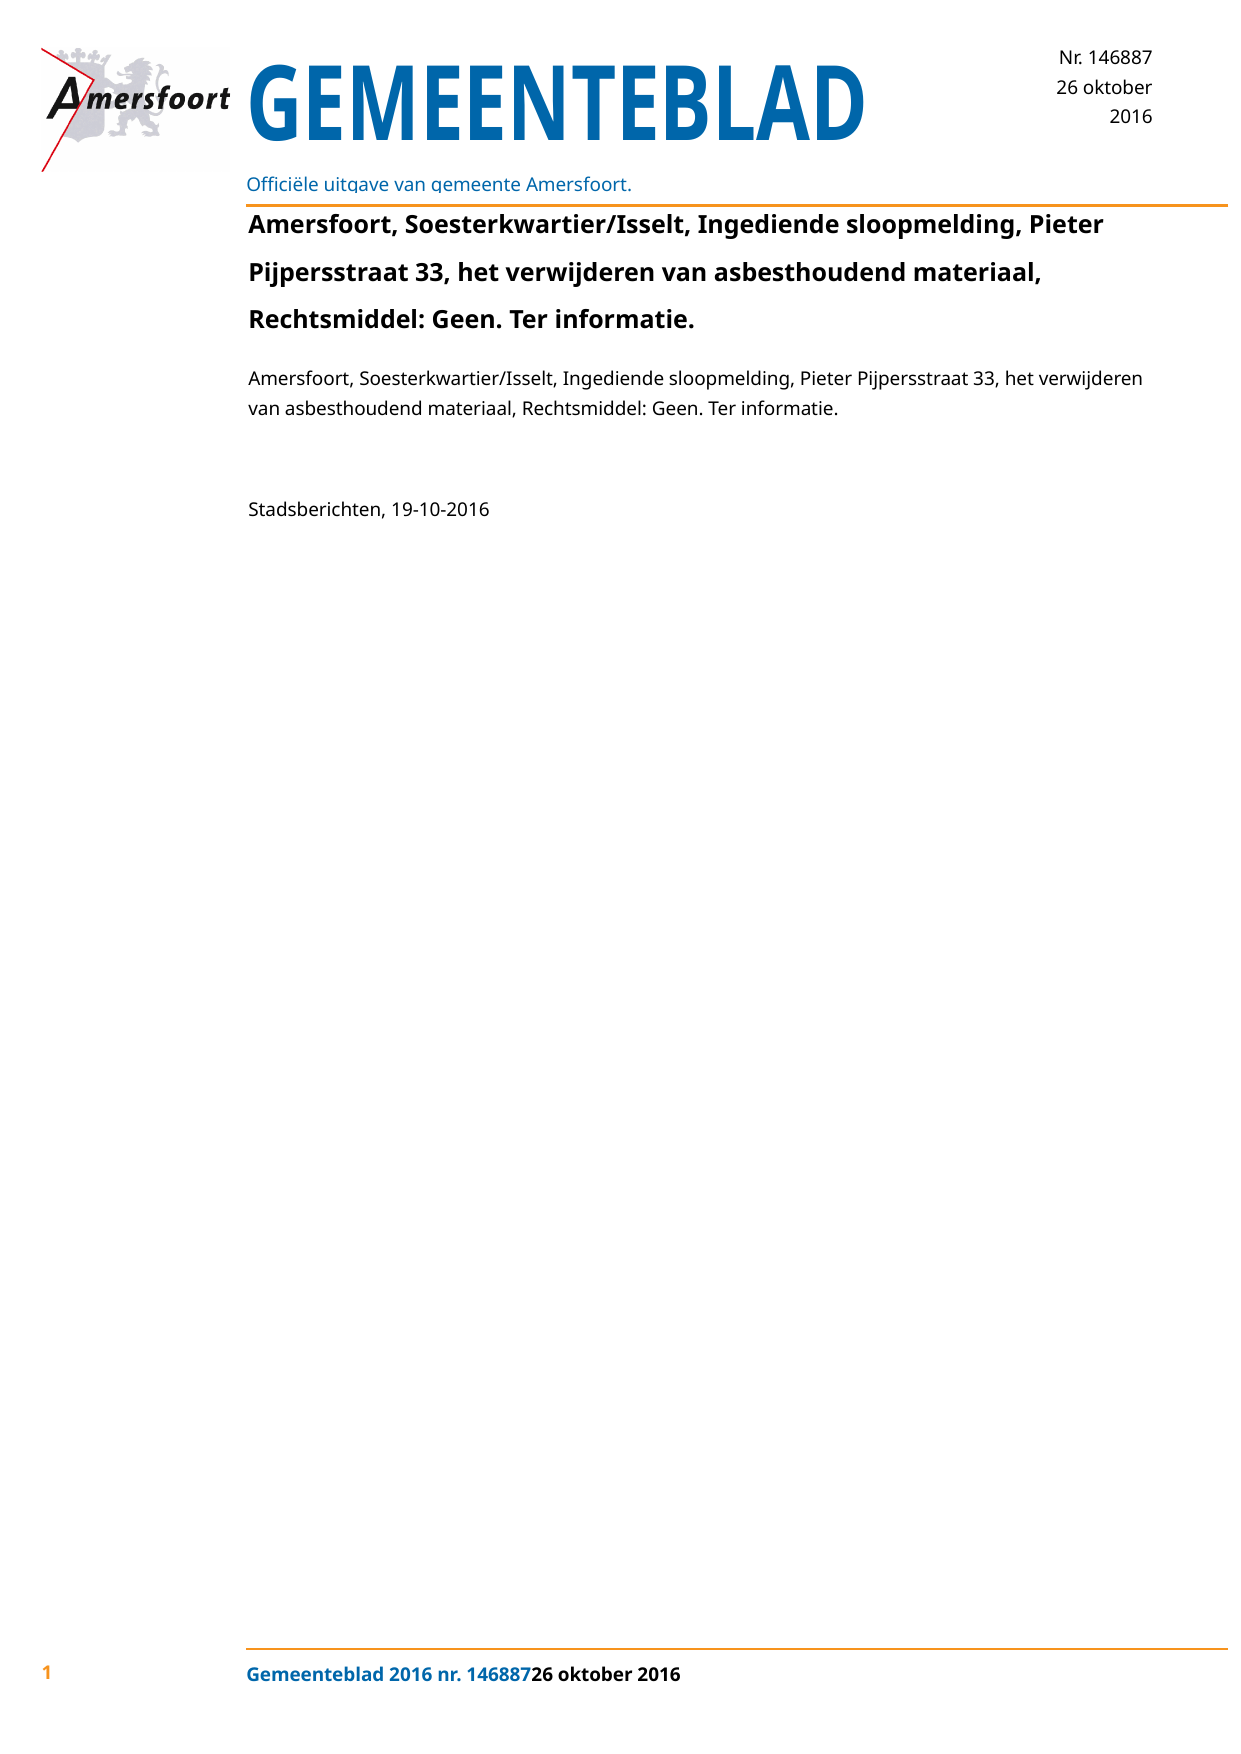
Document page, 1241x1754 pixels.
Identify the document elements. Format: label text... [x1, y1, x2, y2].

text Amersfoort, Soesterkwartier/Isselt, Ingediende sloopmelding, Pieter Pijpersstraat 33, het verwijderen van asbesthoudend materiaal, Rechtsmiddel: Geen. Ter informatie. [248, 366, 1152, 421]
text Amersfoort, Soesterkwartier/Isselt, Ingediende sloopmelding, Pieter Pijpersstraat 33, het verwijderen van asbesthoudend materiaal, Rechtsmiddel: Geen. Ter informatie. [248, 207, 1152, 336]
text Stadsberichten, 19-10-2016 [248, 496, 1152, 522]
picture [41, 47, 231, 172]
